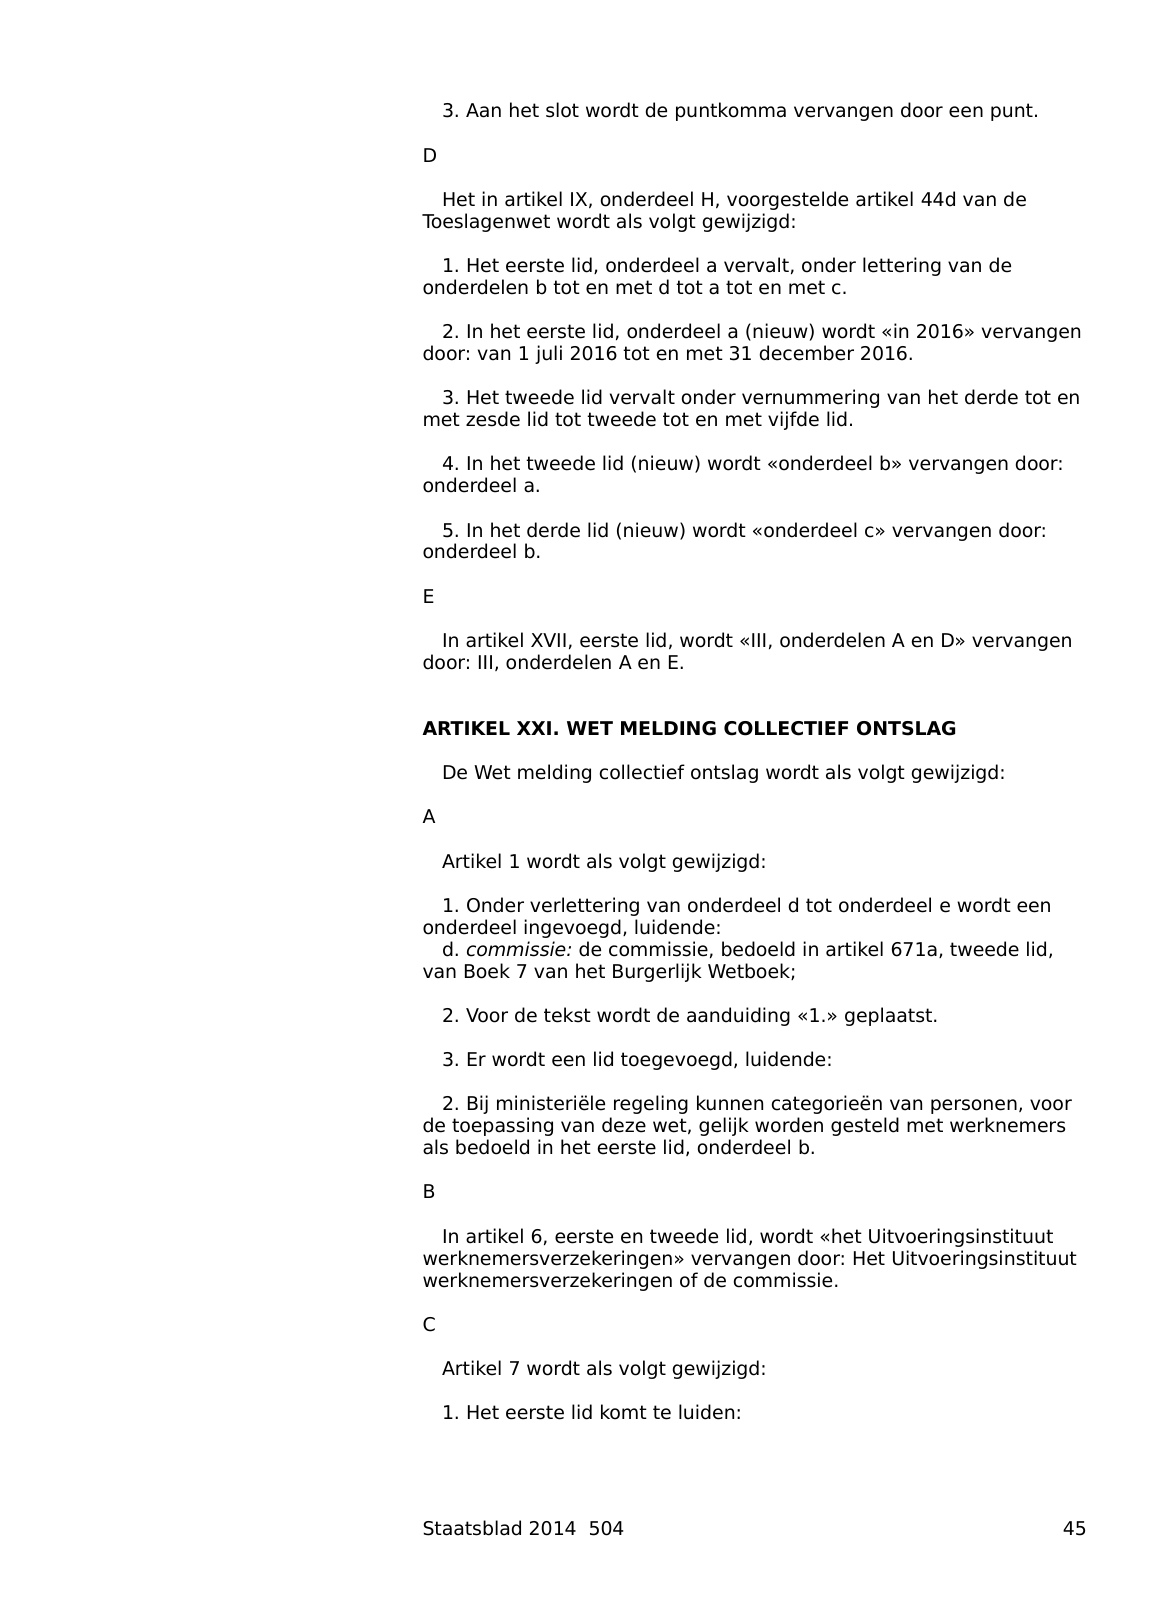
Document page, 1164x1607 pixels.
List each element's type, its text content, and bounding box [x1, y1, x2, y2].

text B [422, 1181, 1087, 1203]
text C [422, 1314, 1087, 1336]
text 3. Het tweede lid vervalt onder vernummering van het derde tot en met zesde lid tot tweede tot en met vijfde lid. [422, 387, 1087, 431]
text E [422, 586, 1087, 608]
text D [422, 144, 1087, 167]
text In artikel XVII, eerste lid, wordt «III, onderdelen A en D» vervangen door: III, onderdelen A en E. [422, 630, 1087, 674]
text 3. Er wordt een lid toegevoegd, luidende: [422, 1049, 1087, 1071]
text A [422, 806, 1087, 828]
text d. commissie: de commissie, bedoeld in artikel 671a, tweede lid, van Boek 7 van het Burgerlijk Wetboek; [422, 939, 1087, 983]
subtitle ARTIKEL XXI. WET MELDING COLLECTIEF ONTSLAG [422, 718, 1087, 740]
text Artikel 7 wordt als volgt gewijzigd: [422, 1358, 1087, 1380]
text Artikel 1 wordt als volgt gewijzigd: [422, 851, 1087, 873]
text 1. Het eerste lid, onderdeel a vervalt, onder lettering van de onderdelen b tot en met d tot a tot en met c. [422, 255, 1087, 299]
text 4. In het tweede lid (nieuw) wordt «onderdeel b» vervangen door: onderdeel a. [422, 453, 1087, 497]
text In artikel 6, eerste en tweede lid, wordt «het Uitvoeringsinstituut werknemersverzekeringen» vervangen door: Het Uitvoeringsinstituut werknemersverzekeringen of de commissie. [422, 1226, 1087, 1291]
text Het in artikel IX, onderdeel H, voorgestelde artikel 44d van de Toeslagenwet wordt als volgt gewijzigd: [422, 189, 1087, 233]
text 5. In het derde lid (nieuw) wordt «onderdeel c» vervangen door: onderdeel b. [422, 519, 1087, 563]
text 2. In het eerste lid, onderdeel a (nieuw) wordt «in 2016» vervangen door: van 1 juli 2016 tot en met 31 december 2016. [422, 321, 1087, 365]
text 2. Bij ministeriële regeling kunnen categorieën van personen, voor de toepassing van deze wet, gelijk worden gesteld met werknemers als bedoeld in het eerste lid, onderdeel b. [422, 1093, 1087, 1159]
text De Wet melding collectief ontslag wordt als volgt gewijzigd: [422, 762, 1087, 784]
text 1. Onder verlettering van onderdeel d tot onderdeel e wordt een onderdeel ingevoegd, luidende: [422, 895, 1087, 939]
text 3. Aan het slot wordt de puntkomma vervangen door een punt. [422, 100, 1087, 122]
text 1. Het eerste lid komt te luiden: [422, 1402, 1087, 1424]
text 2. Voor de tekst wordt de aanduiding «1.» geplaatst. [422, 1005, 1087, 1027]
